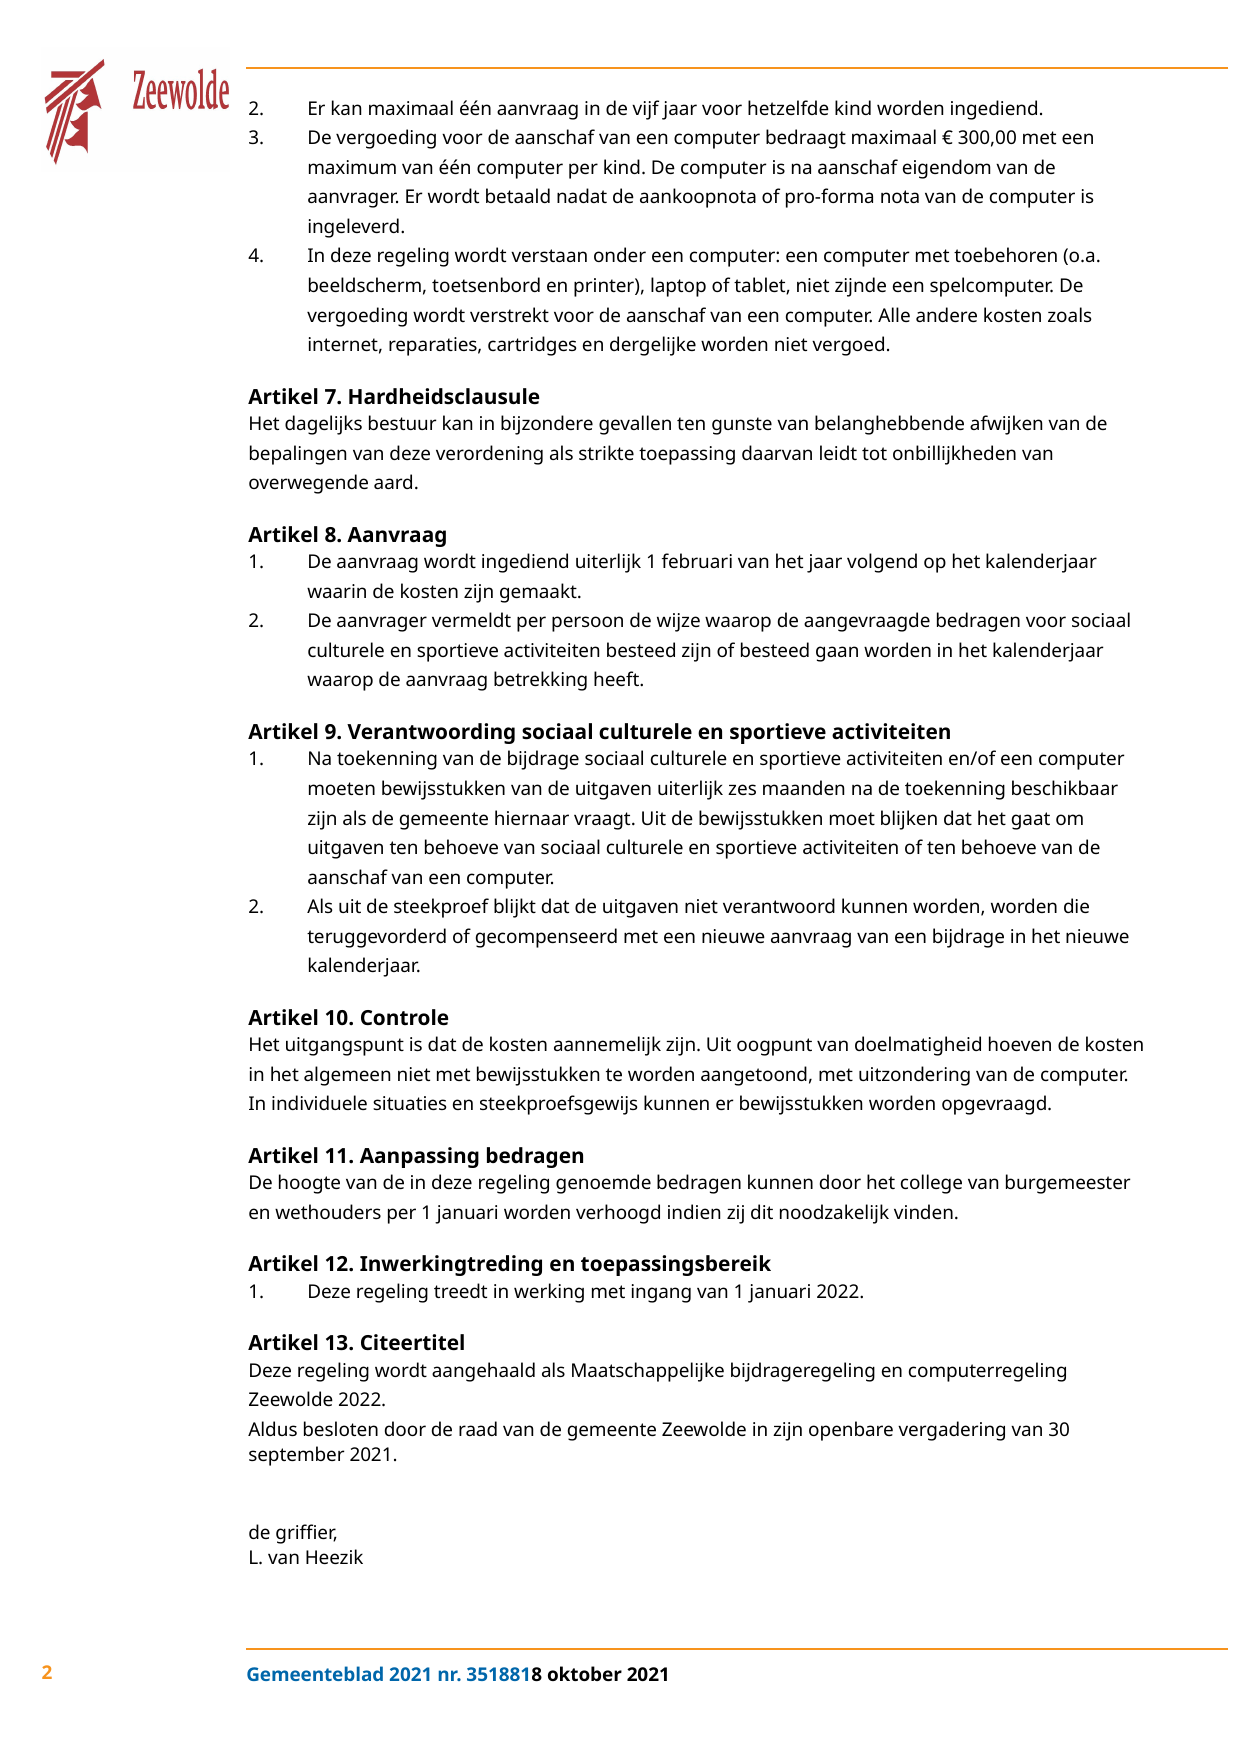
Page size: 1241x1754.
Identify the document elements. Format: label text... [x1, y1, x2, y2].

text Aldus besloten door de raad van de gemeente Zeewolde in zijn openbare vergadering van 30 september 2021. [248, 1416, 1152, 1467]
text Artikel 13. Citeertitel [248, 1328, 1152, 1357]
list Na toekenning van de bijdrage sociaal culturele en sportieve activiteiten en/of een computer moeten bewijsstukken van de uitgaven uiterlijk zes maanden na de toekenning beschikbaar zijn als de gemeente hiernaar vraagt. Uit de bewijsstukken moet blijken dat het gaat om uitgaven ten behoeve van sociaal culturele en sportieve activiteiten of ten behoeve van de aanschaf van een computer. [248, 746, 1152, 889]
list Als uit de steekproef blijkt dat de uitgaven niet verantwoord kunnen worden, worden die teruggevorderd of gecompenseerd met een nieuwe aanvraag van een bijdrage in het nieuwe kalenderjaar. [248, 893, 1152, 978]
text Artikel 8. Aanvraag [248, 520, 1152, 548]
list De aanvrager vermeldt per persoon de wijze waarop de aangevraagde bedragen voor sociaal culturele en sportieve activiteiten besteed zijn of besteed gaan worden in het kalenderjaar waarop de aanvraag betrekking heeft. [248, 607, 1152, 692]
text Artikel 11. Aanpassing bedragen [248, 1141, 1152, 1169]
text Artikel 12. Inwerkingtreding en toepassingsbereik [248, 1249, 1152, 1278]
list De vergoeding voor de aanschaf van een computer bedraagt maximaal € 300,00 met een maximum van één computer per kind. De computer is na aanschaf eigendom van de aanvrager. Er wordt betaald nadat de aankoopnota of pro-forma nota van de computer is ingeleverd. [248, 124, 1152, 239]
text Het dagelijks bestuur kan in bijzondere gevallen ten gunste van belanghebbende afwijken van de bepalingen van deze verordening als strikte toepassing daarvan leidt tot onbillijkheden van overwegende aard. [248, 410, 1152, 495]
list Er kan maximaal één aanvraag in de vijf jaar voor hetzelfde kind worden ingediend. [248, 95, 1152, 121]
text De hoogte van de in deze regeling genoemde bedragen kunnen door het college van burgemeester en wethouders per 1 januari worden verhoogd indien zij dit noodzakelijk vinden. [248, 1169, 1152, 1225]
list Deze regeling treedt in werking met ingang van 1 januari 2022. [248, 1278, 1152, 1304]
text Artikel 9. Verantwoording sociaal culturele en sportieve activiteiten [248, 717, 1152, 746]
list In deze regeling wordt verstaan onder een computer: een computer met toebehoren (o.a. beeldscherm, toetsenbord en printer), laptop of tablet, niet zijnde een spelcomputer. De vergoeding wordt verstrekt voor de aanschaf van een computer. Alle andere kosten zoals internet, reparaties, cartridges en dergelijke worden niet vergoed. [248, 243, 1152, 357]
list De aanvraag wordt ingediend uiterlijk 1 februari van het jaar volgend op het kalenderjaar waarin de kosten zijn gemaakt. [248, 548, 1152, 604]
text Het uitgangspunt is dat de kosten aannemelijk zijn. Uit oogpunt van doelmatigheid hoeven de kosten in het algemeen niet met bewijsstukken te worden aangetoond, met uitzondering van de computer. In individuele situaties en steekproefsgewijs kunnen er bewijsstukken worden opgevraagd. [248, 1031, 1152, 1116]
text de griffier, [248, 1519, 1152, 1544]
picture [41, 47, 231, 172]
text L. van Heezik [248, 1544, 1152, 1570]
text Artikel 10. Controle [248, 1003, 1152, 1031]
text Deze regeling wordt aangehaald als Maatschappelijke bijdrageregeling en computerregeling Zeewolde 2022. [248, 1357, 1152, 1412]
text Artikel 7. Hardheidsclausule [248, 382, 1152, 410]
